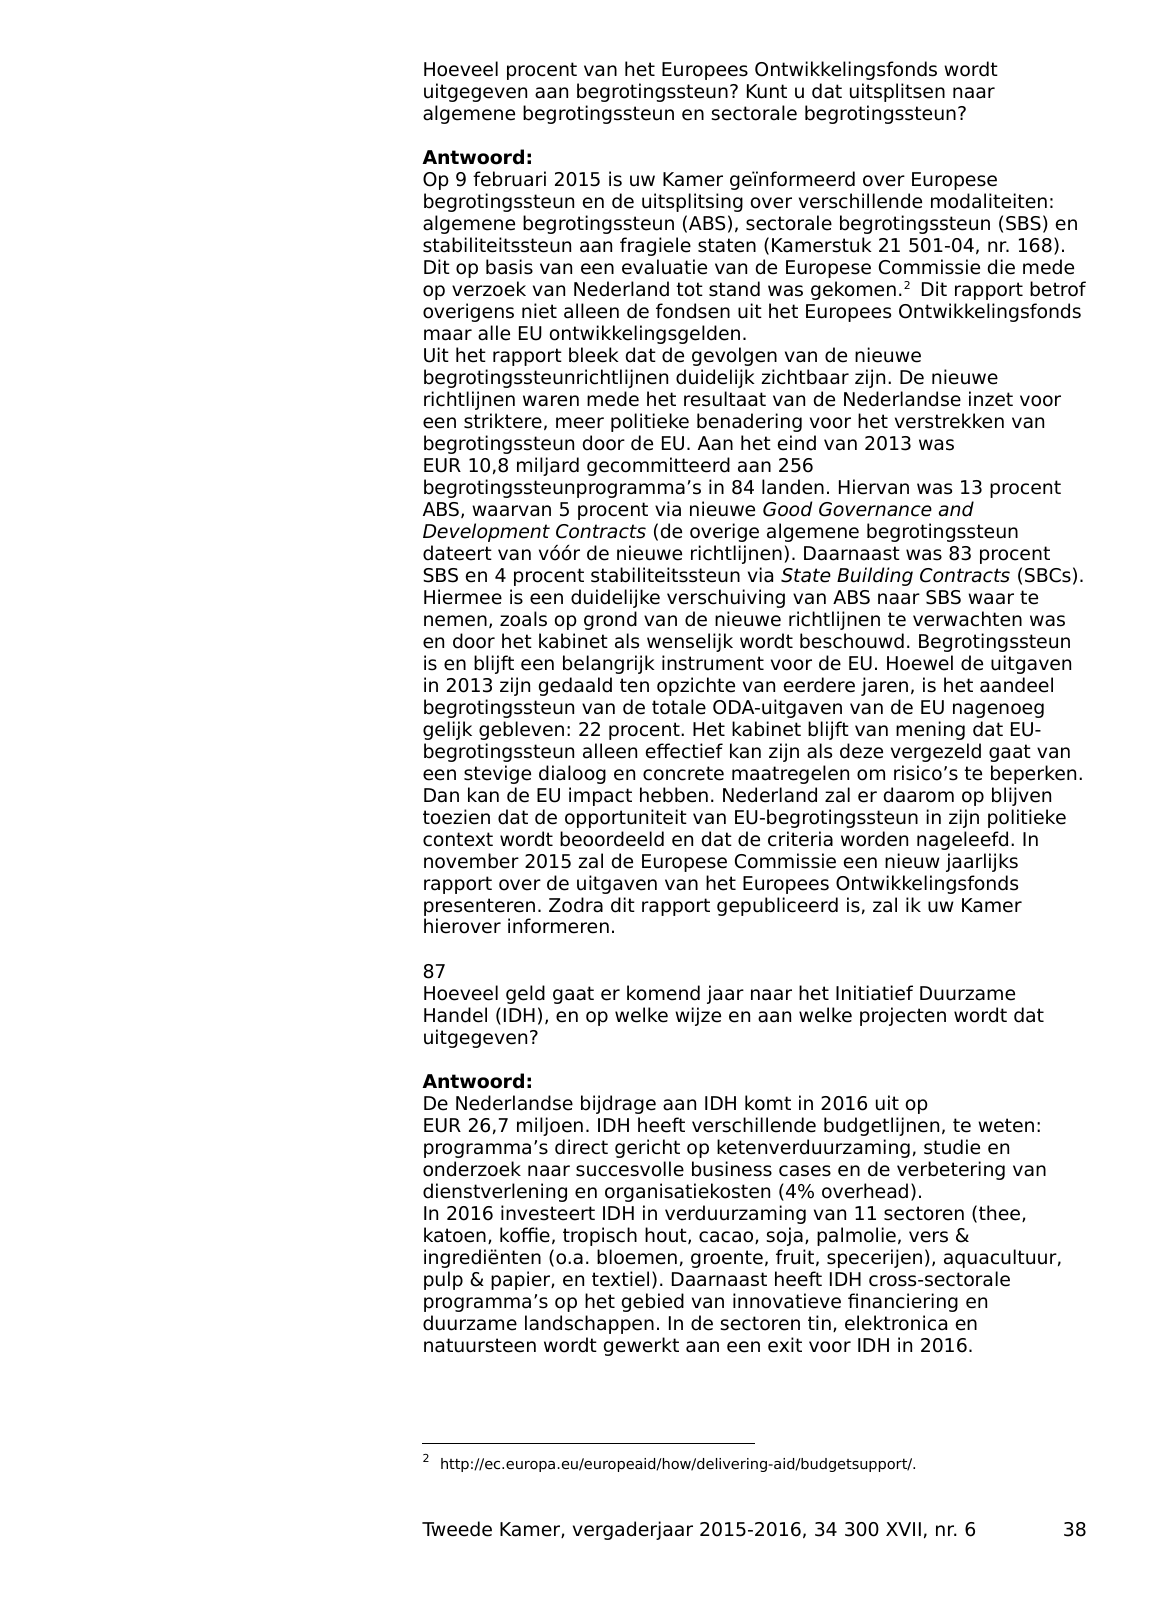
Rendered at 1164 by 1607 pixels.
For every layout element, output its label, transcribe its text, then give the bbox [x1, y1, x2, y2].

text Hoeveel geld gaat er komend jaar naar het Initiatief Duurzame Handel (IDH), en op welke wijze en aan welke projecten wordt dat uitgegeven? [422, 983, 1087, 1048]
text Antwoord: [422, 1071, 1087, 1093]
text Op 9 februari 2015 is uw Kamer geïnformeerd over Europese begrotingssteun en de uitsplitsing over verschillende modaliteiten: algemene begrotingssteun (ABS), sectorale begrotingssteun (SBS) en stabiliteitssteun aan fragiele staten (Kamerstuk 21 501-04, nr. 168). Dit op basis van een evaluatie van de Europese Commissie die mede op verzoek van Nederland tot stand was gekomen. Dit rapport betrof overigens niet alleen de fondsen uit het Europees Ontwikkelingsfonds maar alle EU ontwikkelingsgelden. [422, 169, 1087, 345]
text Antwoord: [422, 147, 1087, 169]
text In 2016 investeert IDH in verduurzaming van 11 sectoren (thee, katoen, koffie, tropisch hout, cacao, soja, palmolie, vers & ingrediënten (o.a. bloemen, groente, fruit, specerijen), aquacultuur, pulp & papier, en textiel). Daarnaast heeft IDH cross-sectorale programma’s op het gebied van innovatieve financiering en duurzame landschappen. In de sectoren tin, elektronica en natuursteen wordt gewerkt aan een exit voor IDH in 2016. [422, 1203, 1087, 1356]
text Hoeveel procent van het Europees Ontwikkelingsfonds wordt uitgegeven aan begrotingssteun? Kunt u dat uitsplitsen naar algemene begrotingssteun en sectorale begrotingssteun? [422, 59, 1087, 125]
text 87 [422, 961, 1087, 983]
text http://ec.europa.eu/europeaid/how/delivering-aid/budgetsupport/. [422, 1452, 1087, 1474]
text De Nederlandse bijdrage aan IDH komt in 2016 uit op EUR 26,7 miljoen. IDH heeft verschillende budgetlijnen, te weten: programma’s direct gericht op ketenverduurzaming, studie en onderzoek naar succesvolle business cases en de verbetering van dienstverlening en organisatiekosten (4% overhead). [422, 1093, 1087, 1203]
text Uit het rapport bleek dat de gevolgen van de nieuwe begrotingssteunrichtlijnen duidelijk zichtbaar zijn. De nieuwe richtlijnen waren mede het resultaat van de Nederlandse inzet voor een striktere, meer politieke benadering voor het verstrekken van begrotingssteun door de EU. Aan het eind van 2013 was EUR 10,8 miljard gecommitteerd aan 256 begrotingssteunprogramma’s in 84 landen. Hiervan was 13 procent ABS, waarvan 5 procent via nieuwe Good Governance and Development Contracts (de overige algemene begrotingssteun dateert van vóór de nieuwe richtlijnen). Daarnaast was 83 procent SBS en 4 procent stabiliteitssteun via State Building Contracts (SBCs). Hiermee is een duidelijke verschuiving van ABS naar SBS waar te nemen, zoals op grond van de nieuwe richtlijnen te verwachten was en door het kabinet als wenselijk wordt beschouwd. Begrotingssteun is en blijft een belangrijk instrument voor de EU. Hoewel de uitgaven in 2013 zijn gedaald ten opzichte van eerdere jaren, is het aandeel begrotingssteun van de totale ODA-uitgaven van de EU nagenoeg gelijk gebleven: 22 procent. Het kabinet blijft van mening dat EU-begrotingssteun alleen effectief kan zijn als deze vergezeld gaat van een stevige dialoog en concrete maatregelen om risico’s te beperken. Dan kan de EU impact hebben. Nederland zal er daarom op blijven toezien dat de opportuniteit van EU-begrotingssteun in zijn politieke context wordt beoordeeld en dat de criteria worden nageleefd. In november 2015 zal de Europese Commissie een nieuw jaarlijks rapport over de uitgaven van het Europees Ontwikkelingsfonds presenteren. Zodra dit rapport gepubliceerd is, zal ik uw Kamer hierover informeren. [422, 345, 1087, 938]
